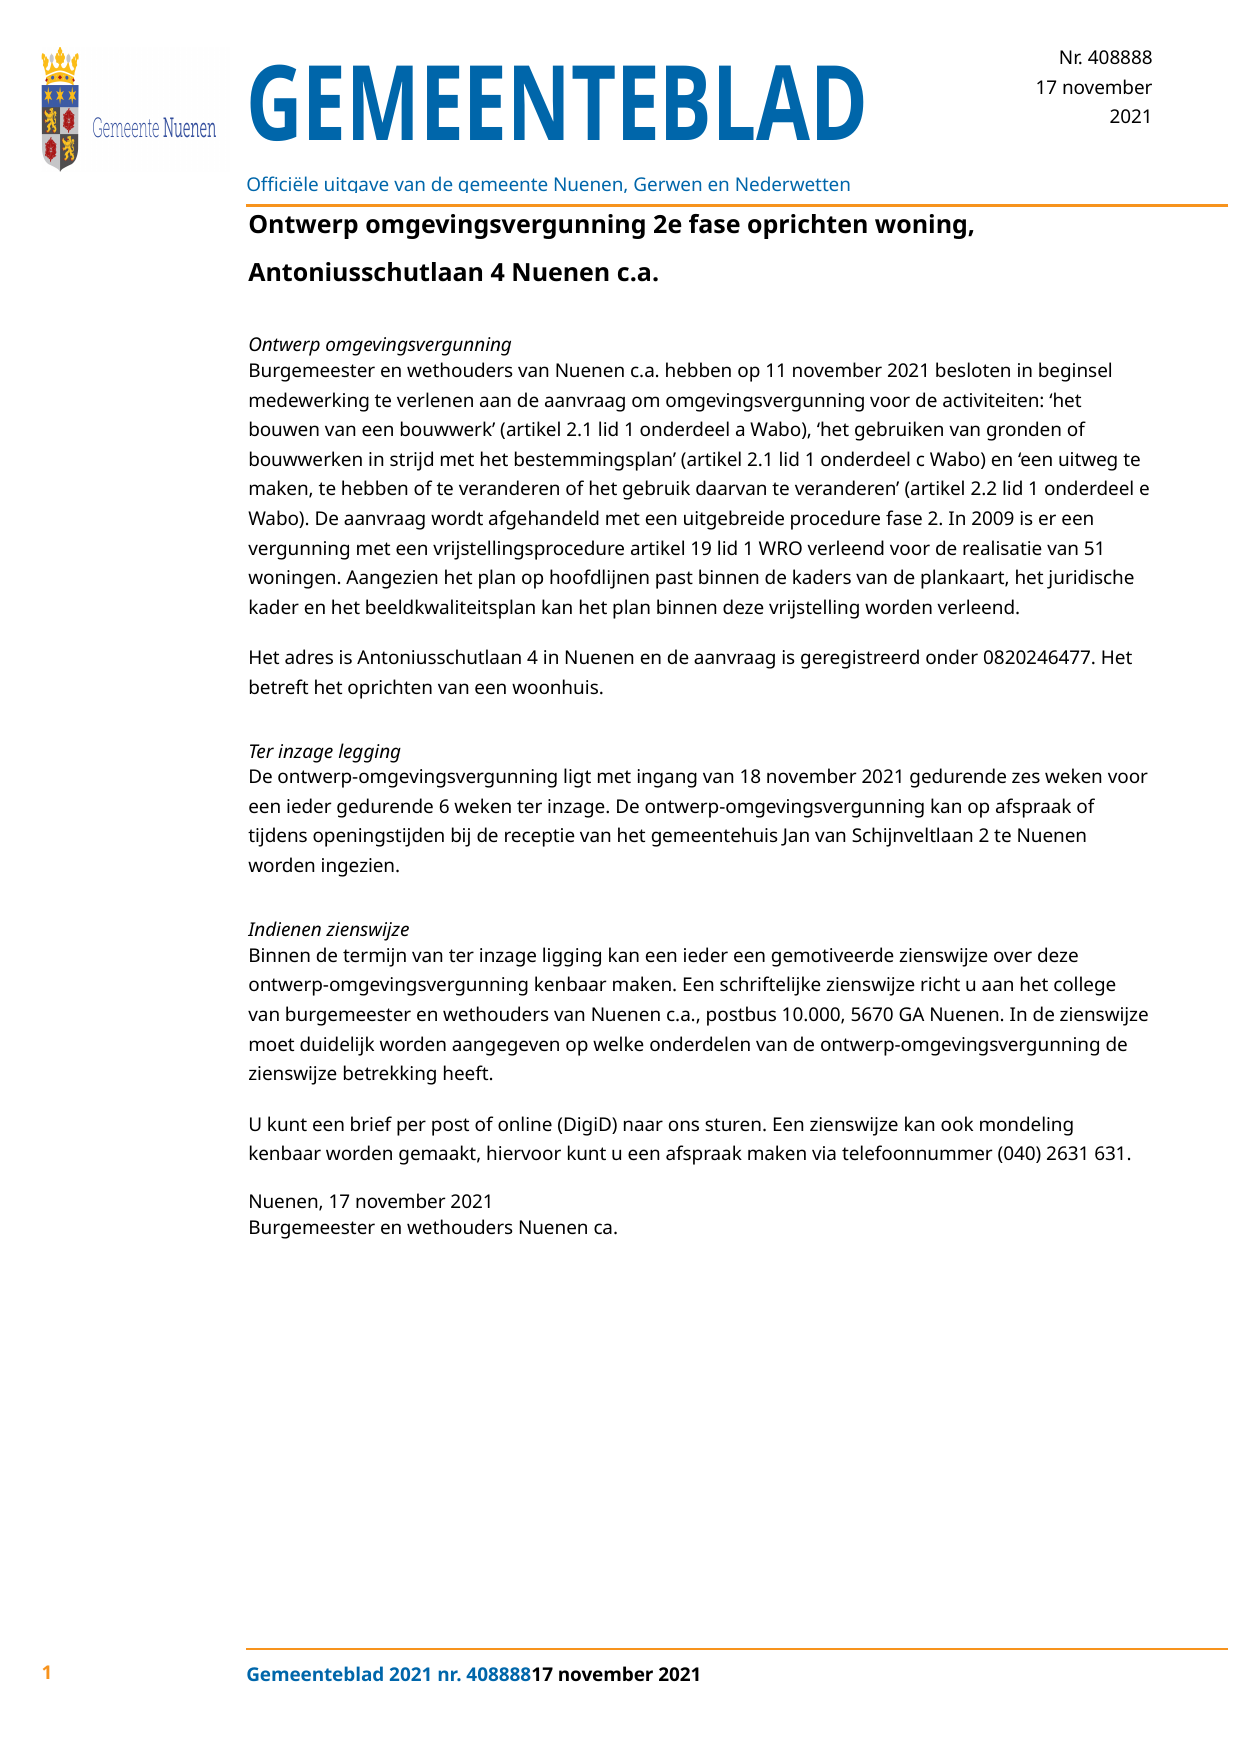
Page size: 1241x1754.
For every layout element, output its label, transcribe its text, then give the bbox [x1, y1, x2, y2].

text Het adres is Antoniusschutlaan 4 in Nuenen en de aanvraag is geregistreerd onder 0820246477. Het betreft het oprichten van een woonhuis. [248, 644, 1152, 699]
text Burgemeester en wethouders Nuenen ca. [248, 1214, 1152, 1239]
text Ontwerp omgevingsvergunning 2e fase oprichten woning, Antoniusschutlaan 4 Nuenen c.a. [248, 207, 1152, 288]
text U kunt een brief per post of online (DigiD) naar ons sturen. Een zienswijze kan ook mondeling kenbaar worden gemaakt, hiervoor kunt u een afspraak maken via telefoonnummer (040) 2631 631. [248, 1111, 1152, 1166]
text Ter inzage legging [248, 738, 1152, 763]
text Burgemeester en wethouders van Nuenen c.a. hebben op 11 november 2021 besloten in beginsel medewerking te verlenen aan de aanvraag om omgevingsvergunning voor de activiteiten: ‘het bouwen van een bouwwerk’ (artikel 2.1 lid 1 onderdeel a Wabo), ‘het gebruiken van gronden of bouwwerken in strijd met het bestemmingsplan’ (artikel 2.1 lid 1 onderdeel c Wabo) en ‘een uitweg te maken, te hebben of te veranderen of het gebruik daarvan te veranderen’ (artikel 2.2 lid 1 onderdeel e Wabo). De aanvraag wordt afgehandeld met een uitgebreide procedure fase 2. In 2009 is er een vergunning met een vrijstellingsprocedure artikel 19 lid 1 WRO verleend voor de realisatie van 51 woningen. Aangezien het plan op hoofdlijnen past binnen de kaders van de plankaart, het juridische kader en het beeldkwaliteitsplan kan het plan binnen deze vrijstelling worden verleend. [248, 357, 1152, 619]
text De ontwerp-omgevingsvergunning ligt met ingang van 18 november 2021 gedurende zes weken voor een ieder gedurende 6 weken ter inzage. De ontwerp-omgevingsvergunning kan op afspraak of tijdens openingstijden bij de receptie van het gemeentehuis Jan van Schijnveltlaan 2 te Nuenen worden ingezien. [248, 763, 1152, 878]
text Nuenen, 17 november 2021 [248, 1188, 1152, 1214]
text Ontwerp omgevingsvergunning [248, 331, 1152, 357]
text Indienen zienswijze [248, 916, 1152, 942]
text Binnen de termijn van ter inzage ligging kan een ieder een gemotiveerde zienswijze over deze ontwerp-omgevingsvergunning kenbaar maken. Een schriftelijke zienswijze richt u aan het college van burgemeester en wethouders van Nuenen c.a., postbus 10.000, 5670 GA Nuenen. In de zienswijze moet duidelijk worden aangegeven op welke onderdelen van de ontwerp-omgevingsvergunning de zienswijze betrekking heeft. [248, 942, 1152, 1086]
picture [41, 47, 231, 172]
